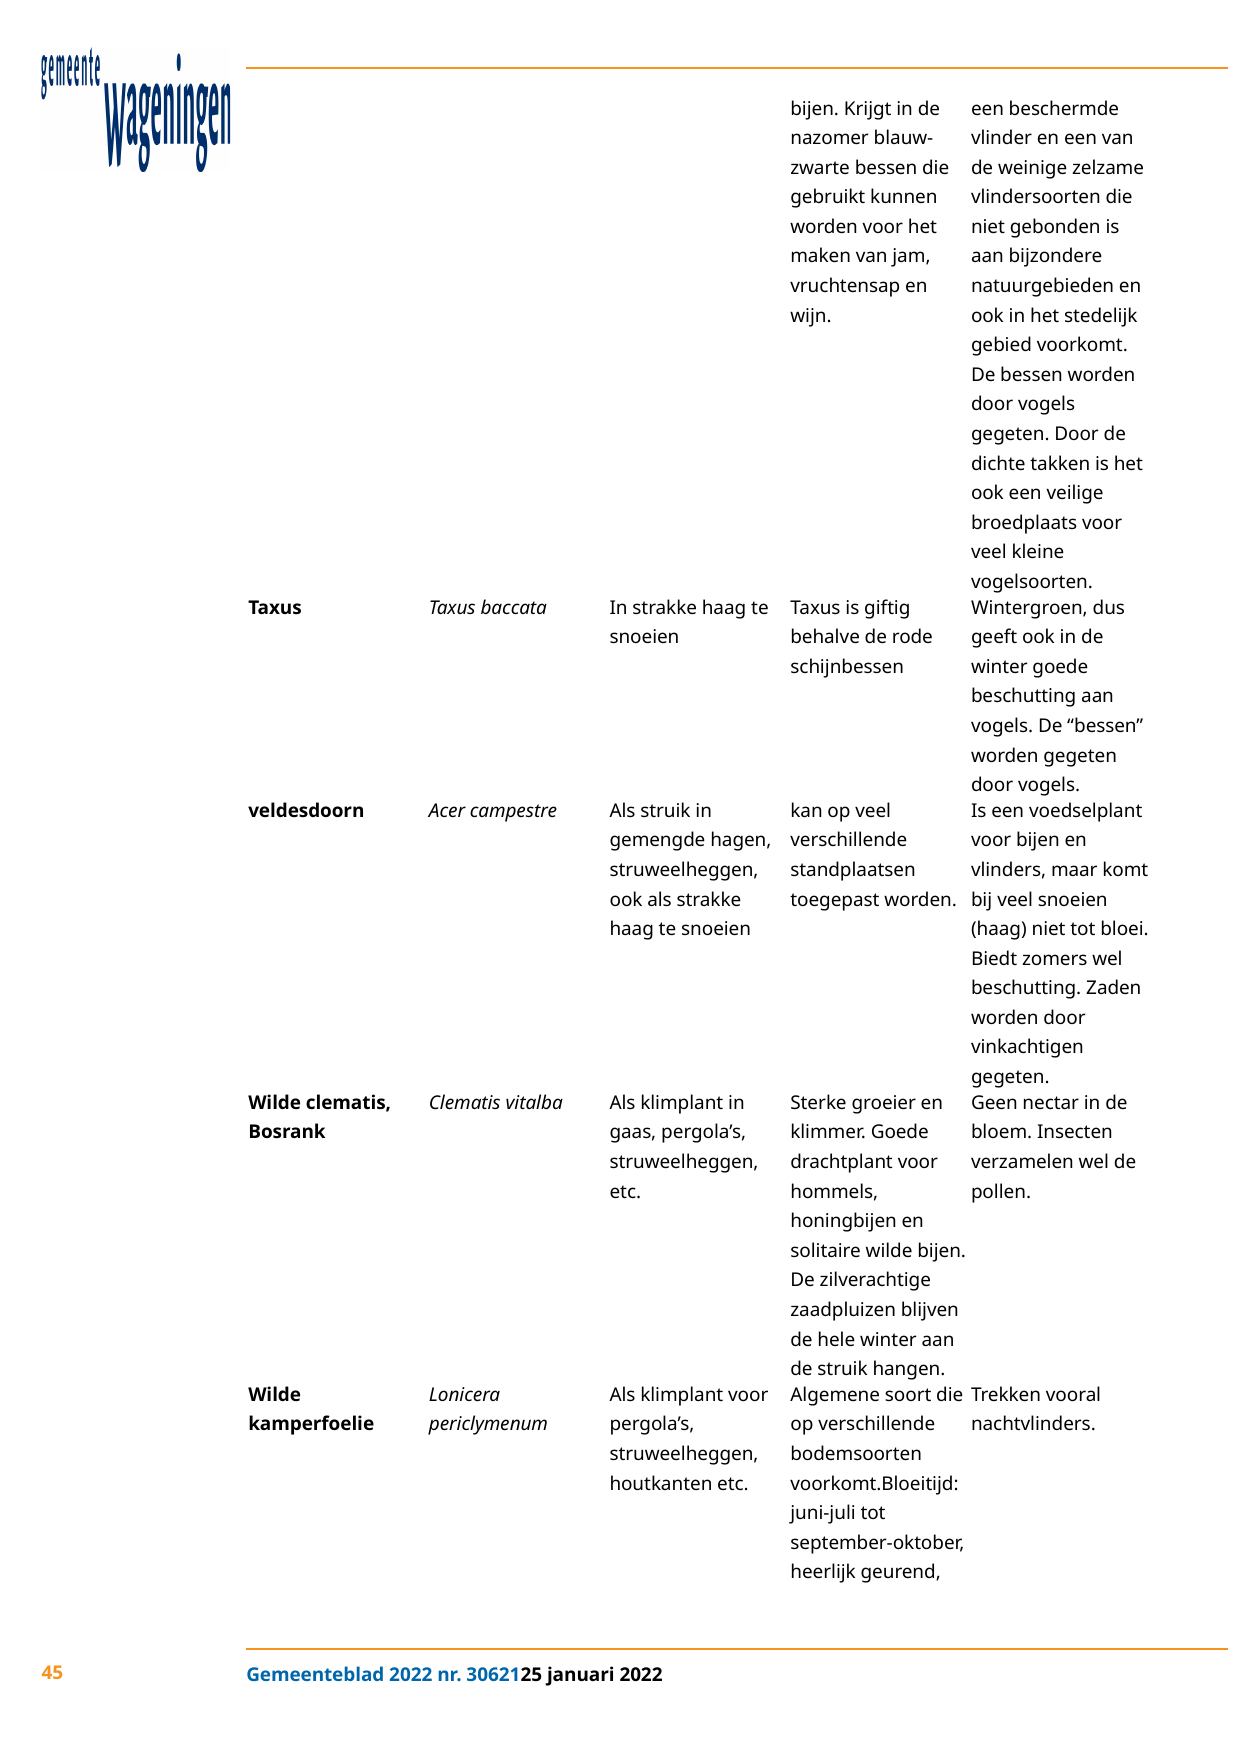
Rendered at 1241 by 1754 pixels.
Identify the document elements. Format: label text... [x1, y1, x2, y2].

table_cell Als klimplant voor pergola’s, struweelheggen, houtkanten etc. [609, 1381, 790, 1584]
table_cell Algemene soort die op verschillende bodemsoorten voorkomt.Bloeitijd: juni-juli tot september-oktober, heerlijk geurend, [790, 1381, 971, 1584]
table_cell een beschermde vlinder en een van de weinige zelzame vlindersoorten die niet gebonden is aan bijzondere natuurgebieden en ook in het stedelijk gebied voorkomt. De bessen worden door vogels gegeten. Door de dichte takken is het ook een veilige broedplaats voor veel kleine vogelsoorten. [971, 95, 1152, 594]
table_cell kan op veel verschillende standplaatsen toegepast worden. [790, 797, 971, 1089]
table_cell [609, 95, 790, 594]
picture [41, 47, 231, 172]
table_cell Sterke groeier en klimmer. Goede drachtplant voor hommels, honingbijen en solitaire wilde bijen. De zilverachtige zaadpluizen blijven de hele winter aan de struik hangen. [790, 1089, 971, 1381]
table_cell Wintergroen, dus geeft ook in de winter goede beschutting aan vogels. De “bessen” worden gegeten door vogels. [971, 594, 1152, 797]
table_cell [429, 95, 609, 594]
table_cell Acer campestre [429, 797, 609, 1089]
table_cell Taxus [248, 594, 429, 797]
table_cell In strakke haag te snoeien [609, 594, 790, 797]
table_cell bijen. Krijgt in de nazomer blauw-zwarte bessen die gebruikt kunnen worden voor het maken van jam, vruchtensap en wijn. [790, 95, 971, 594]
table_cell Wilde clematis, Bosrank [248, 1089, 429, 1381]
table_cell Taxus is giftig behalve de rode schijnbessen [790, 594, 971, 797]
table_cell [248, 95, 429, 594]
table_cell Als klimplant in gaas, pergola’s, struweelheggen, etc. [609, 1089, 790, 1381]
table_cell Taxus baccata [429, 594, 609, 797]
table_cell Als struik in gemengde hagen, struweelheggen, ook als strakke haag te snoeien [609, 797, 790, 1089]
table_cell Is een voedselplant voor bijen en vlinders, maar komt bij veel snoeien (haag) niet tot bloei. Biedt zomers wel beschutting. Zaden worden door vinkachtigen gegeten. [971, 797, 1152, 1089]
table_cell Geen nectar in de bloem. Insecten verzamelen wel de pollen. [971, 1089, 1152, 1381]
table_cell Wilde kamperfoelie [248, 1381, 429, 1584]
table_cell Clematis vitalba [429, 1089, 609, 1381]
table_cell veldesdoorn [248, 797, 429, 1089]
table_cell Trekken vooral nachtvlinders. [971, 1381, 1152, 1584]
table_cell Lonicera periclymenum [429, 1381, 609, 1584]
